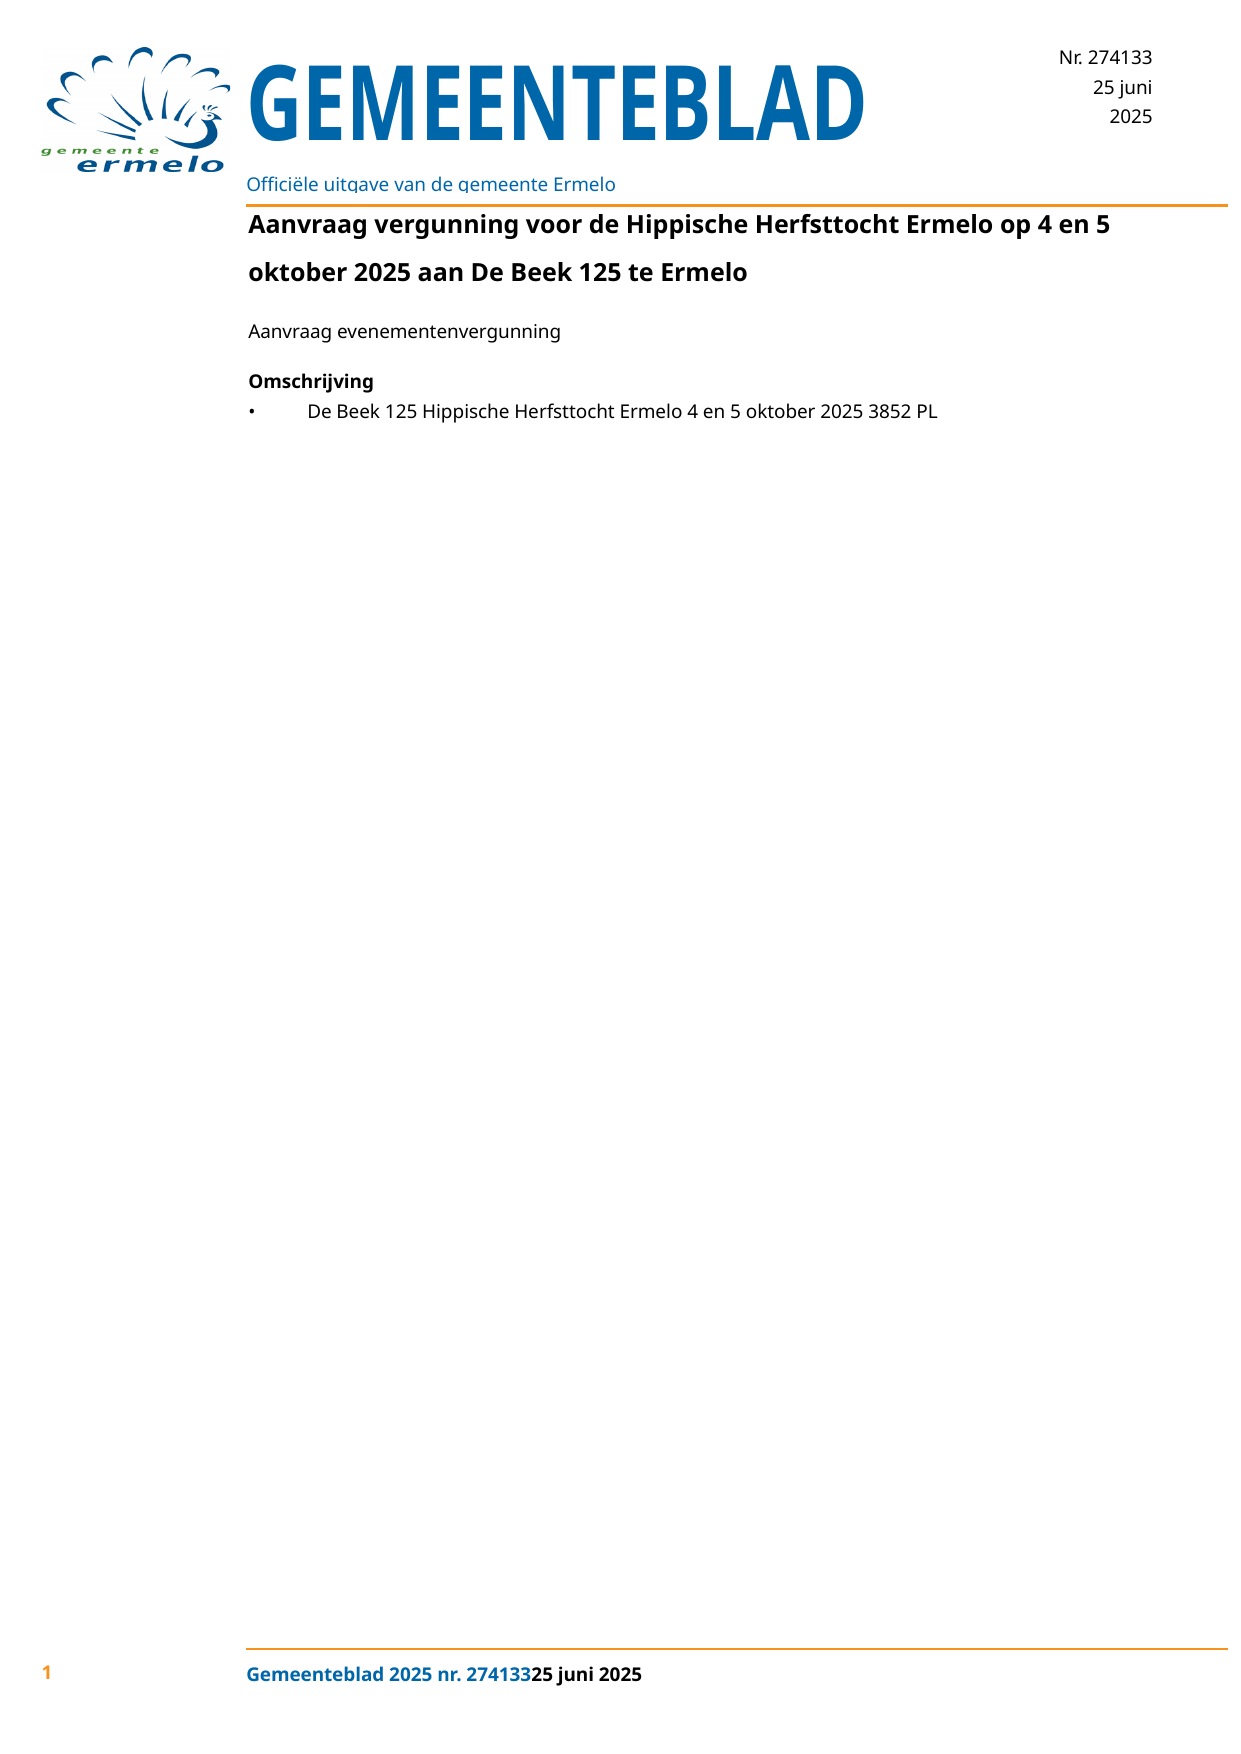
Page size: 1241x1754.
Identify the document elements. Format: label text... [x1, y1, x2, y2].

list De Beek 125 Hippische Herfsttocht Ermelo 4 en 5 oktober 2025 3852 PL [248, 398, 1152, 424]
text Aanvraag evenementenvergunning [248, 318, 1152, 344]
text Aanvraag vergunning voor de Hippische Herfsttocht Ermelo op 4 en 5 oktober 2025 aan De Beek 125 te Ermelo [248, 207, 1152, 288]
text Omschrijving [248, 368, 1152, 394]
picture [41, 47, 231, 172]
